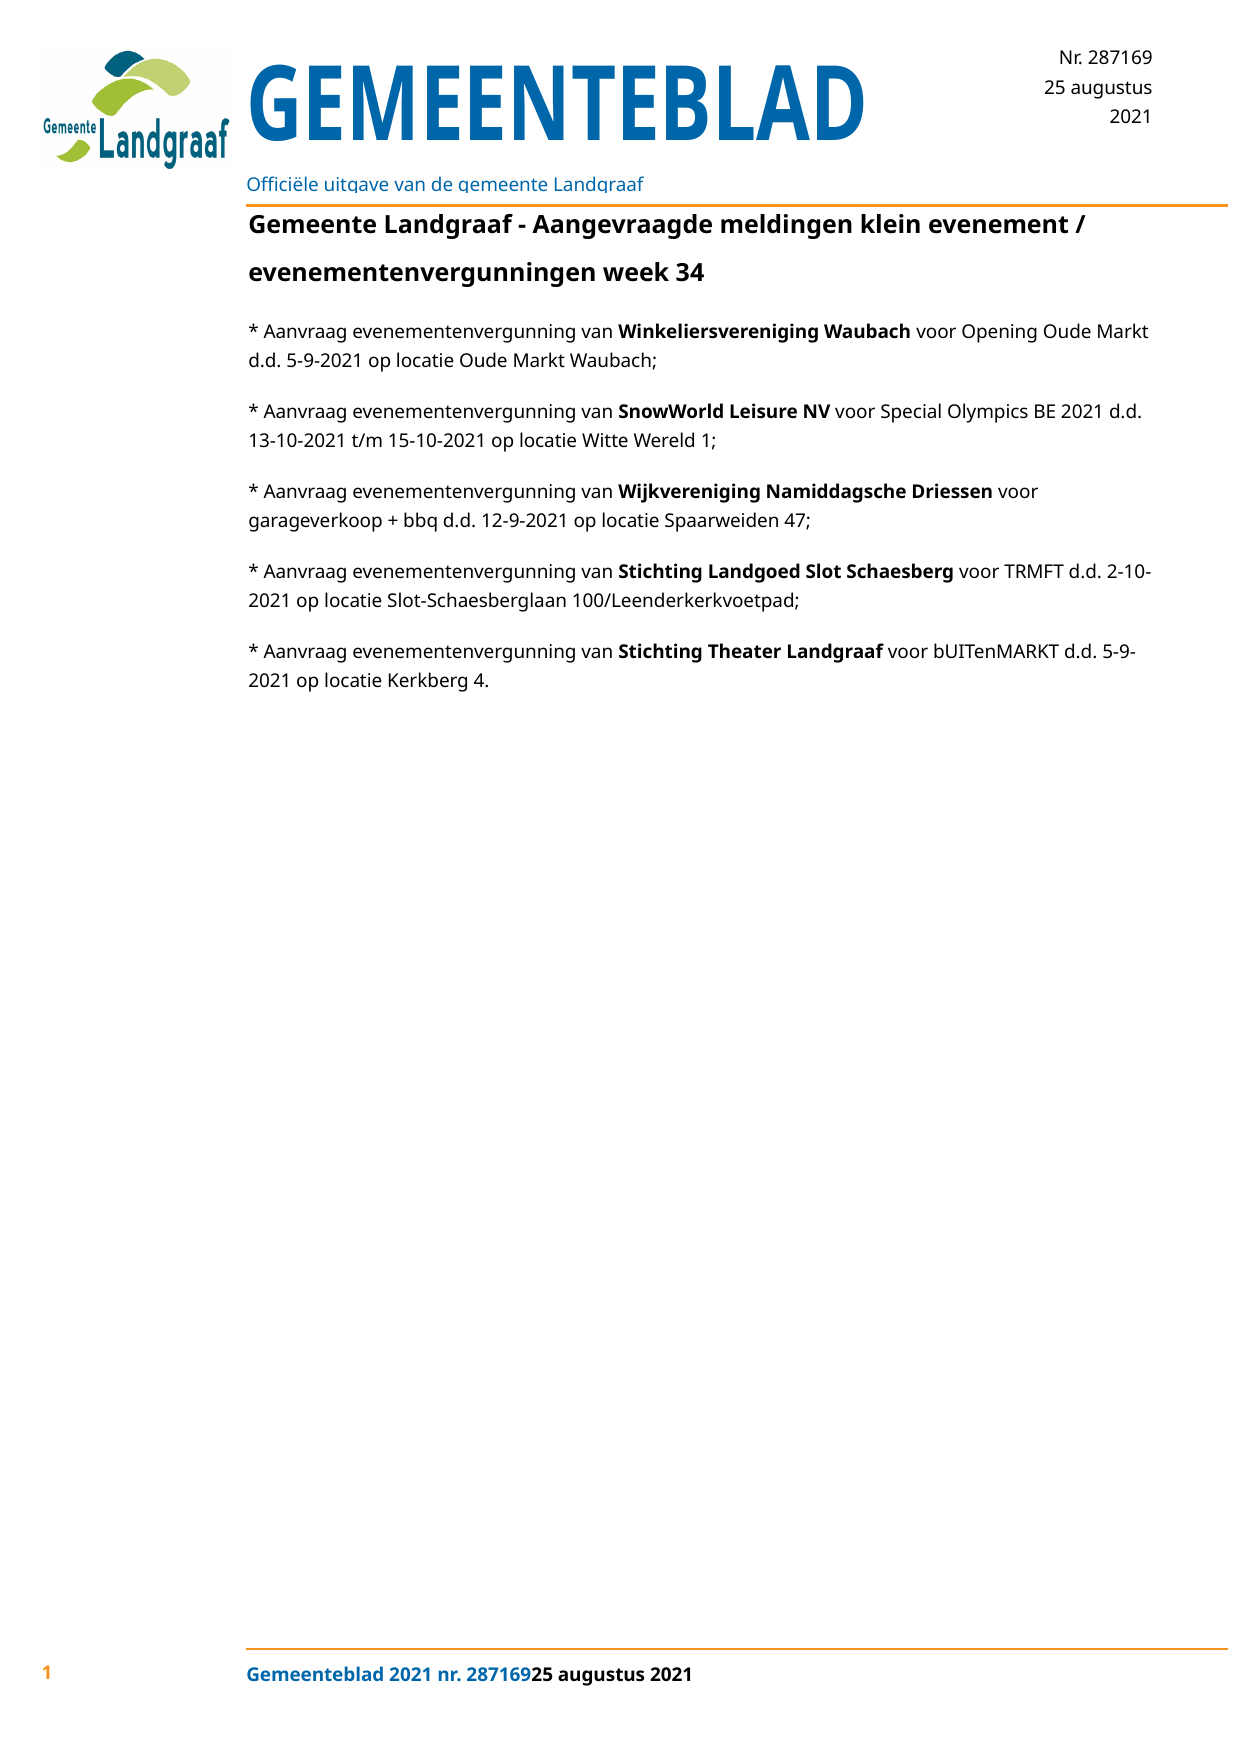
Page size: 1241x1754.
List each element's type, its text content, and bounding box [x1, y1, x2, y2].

text Gemeente Landgraaf - Aangevraagde meldingen klein evenement / evenementenvergunningen week 34 [248, 207, 1152, 288]
picture [41, 47, 231, 172]
text * Aanvraag evenementenvergunning van Winkeliersvereniging Waubach voor Opening Oude Markt d.d. 5-9-2021 op locatie Oude Markt Waubach; [248, 318, 1152, 373]
text * Aanvraag evenementenvergunning van Wijkvereniging Namiddagsche Driessen voor garageverkoop + bbq d.d. 12-9-2021 op locatie Spaarweiden 47; [248, 478, 1152, 533]
text * Aanvraag evenementenvergunning van SnowWorld Leisure NV voor Special Olympics BE 2021 d.d. 13-10-2021 t/m 15-10-2021 op locatie Witte Wereld 1; [248, 398, 1152, 453]
text * Aanvraag evenementenvergunning van Stichting Landgoed Slot Schaesberg voor TRMFT d.d. 2-10-2021 op locatie Slot-Schaesberglaan 100/Leenderkerkvoetpad; [248, 558, 1152, 613]
text * Aanvraag evenementenvergunning van Stichting Theater Landgraaf voor bUITenMARKT d.d. 5-9-2021 op locatie Kerkberg 4. [248, 638, 1152, 693]
